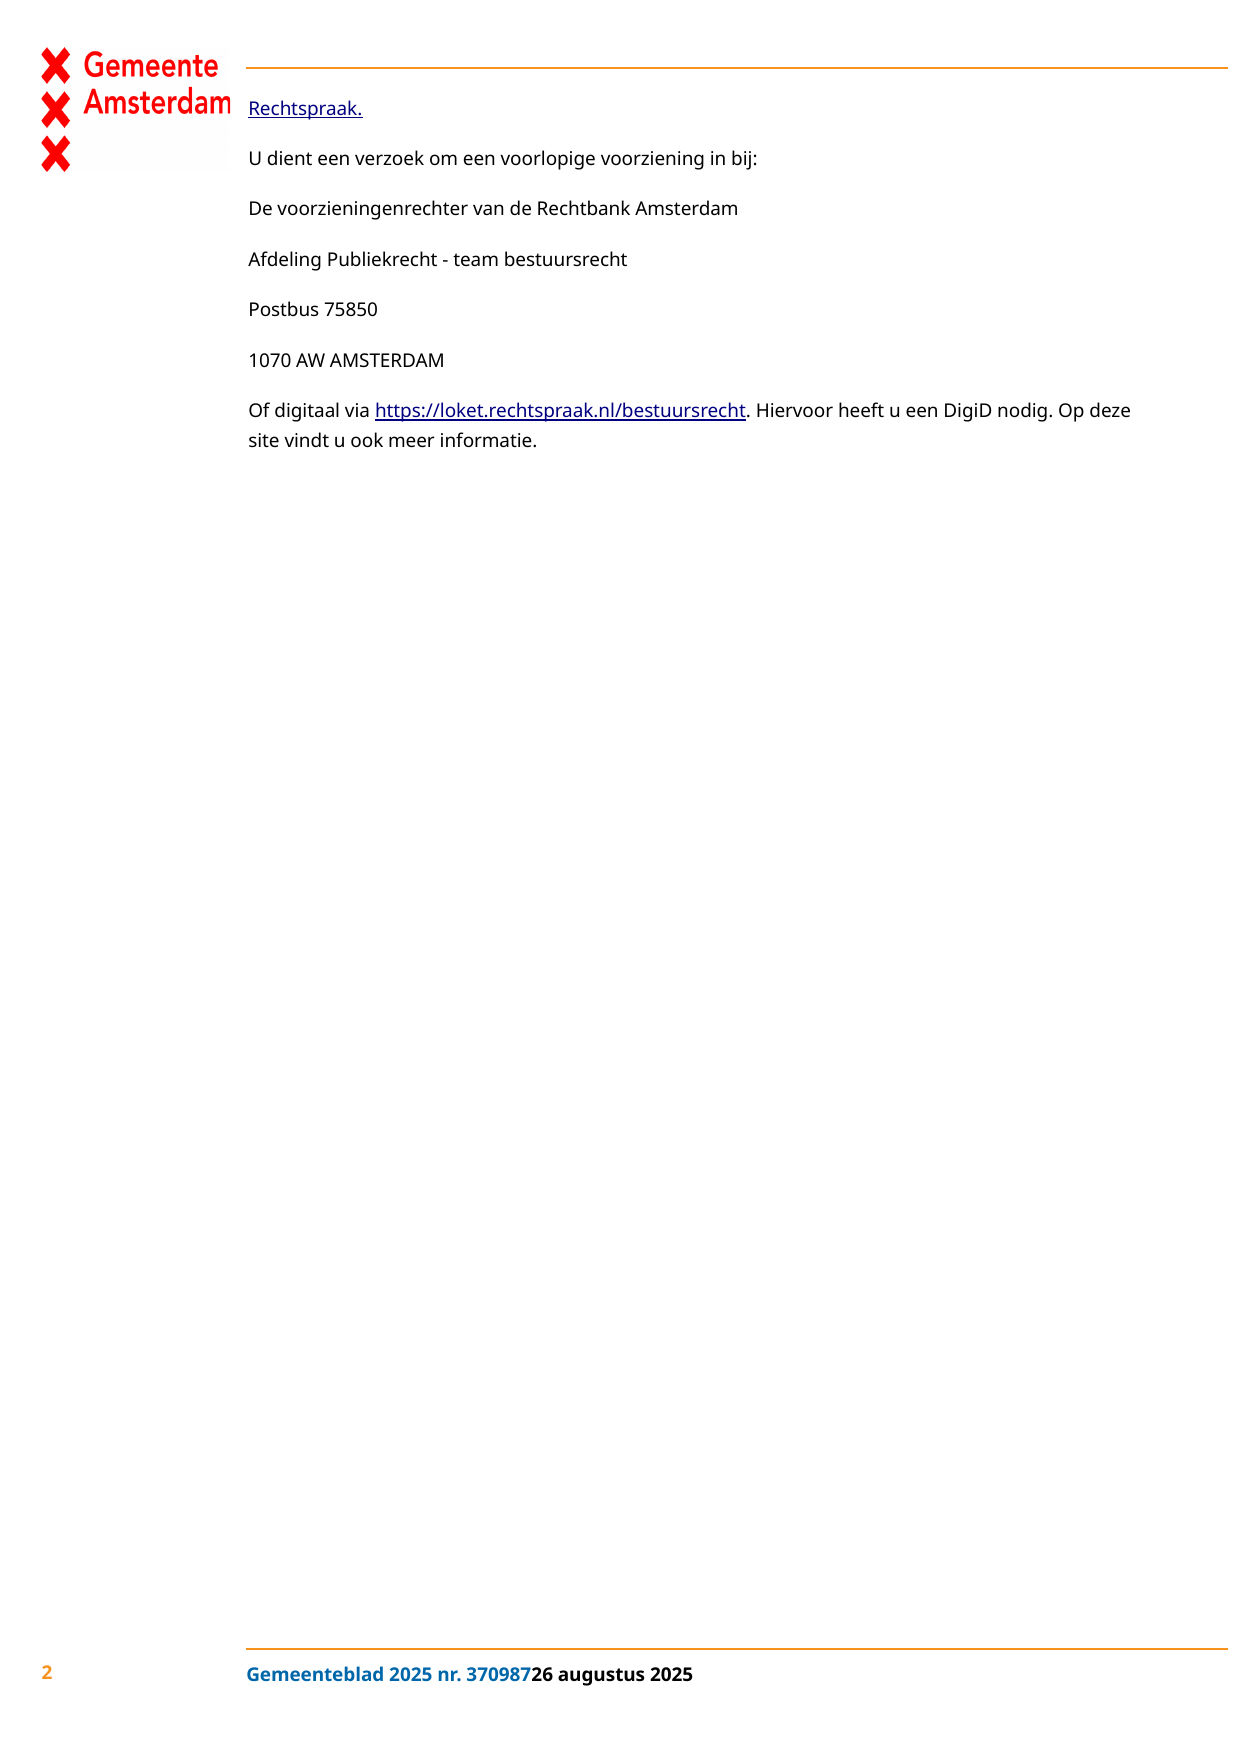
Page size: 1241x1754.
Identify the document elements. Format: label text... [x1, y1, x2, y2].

text U dient een verzoek om een voorlopige voorziening in bij: [248, 145, 1152, 171]
text De voorzieningenrechter van de Rechtbank Amsterdam [248, 196, 1152, 221]
text 1070 AW AMSTERDAM [248, 347, 1152, 373]
text Postbus 75850 [248, 296, 1152, 322]
text Rechtspraak. [248, 95, 1152, 121]
text Afdeling Publiekrecht - team bestuursrecht [248, 246, 1152, 272]
text Of digitaal via https://loket.rechtspraak.nl/bestuursrecht. Hiervoor heeft u een DigiD nodig. Op deze site vindt u ook meer informatie. [248, 397, 1152, 453]
picture [41, 47, 231, 172]
